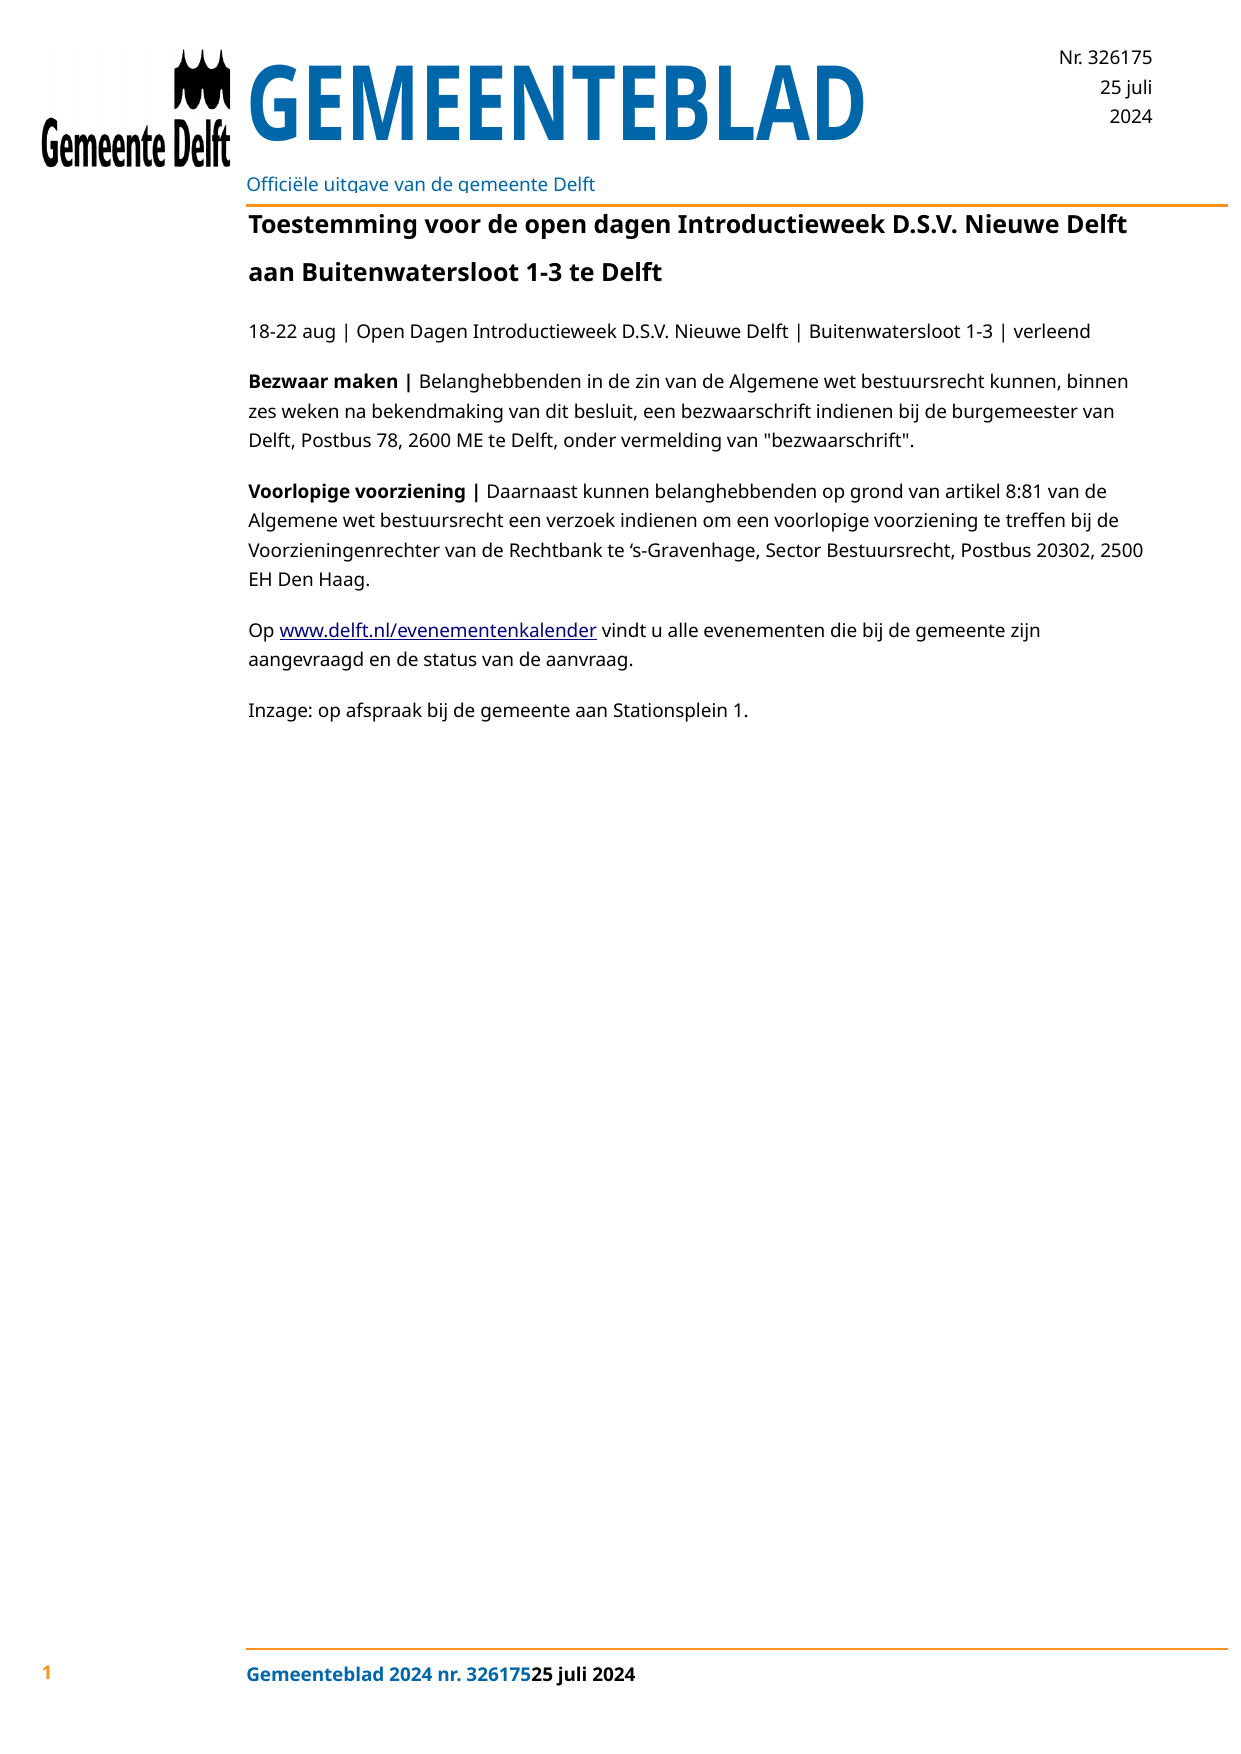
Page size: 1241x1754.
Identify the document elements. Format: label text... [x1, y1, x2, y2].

text Op www.delft.nl/evenementenkalender vindt u alle evenementen die bij de gemeente zijn aangevraagd en de status van de aanvraag. [248, 617, 1152, 672]
picture [41, 47, 231, 172]
text 18-22 aug | Open Dagen Introductieweek D.S.V. Nieuwe Delft | Buitenwatersloot 1-3 | verleend [248, 318, 1152, 344]
text Bezwaar maken | Belanghebbenden in de zin van de Algemene wet bestuursrecht kunnen, binnen zes weken na bekendmaking van dit besluit, een bezwaarschrift indienen bij de burgemeester van Delft, Postbus 78, 2600 ME te Delft, onder vermelding van "bezwaarschrift". [248, 368, 1152, 453]
text Inzage: op afspraak bij de gemeente aan Stationsplein 1. [248, 697, 1152, 723]
text Toestemming voor de open dagen Introductieweek D.S.V. Nieuwe Delft aan Buitenwatersloot 1-3 te Delft [248, 207, 1152, 288]
text Voorlopige voorziening | Daarnaast kunnen belanghebbenden op grond van artikel 8:81 van de Algemene wet bestuursrecht een verzoek indienen om een voorlopige voorziening te treffen bij de Voorzieningenrechter van de Rechtbank te ‘s-Gravenhage, Sector Bestuursrecht, Postbus 20302, 2500 EH Den Haag. [248, 478, 1152, 592]
